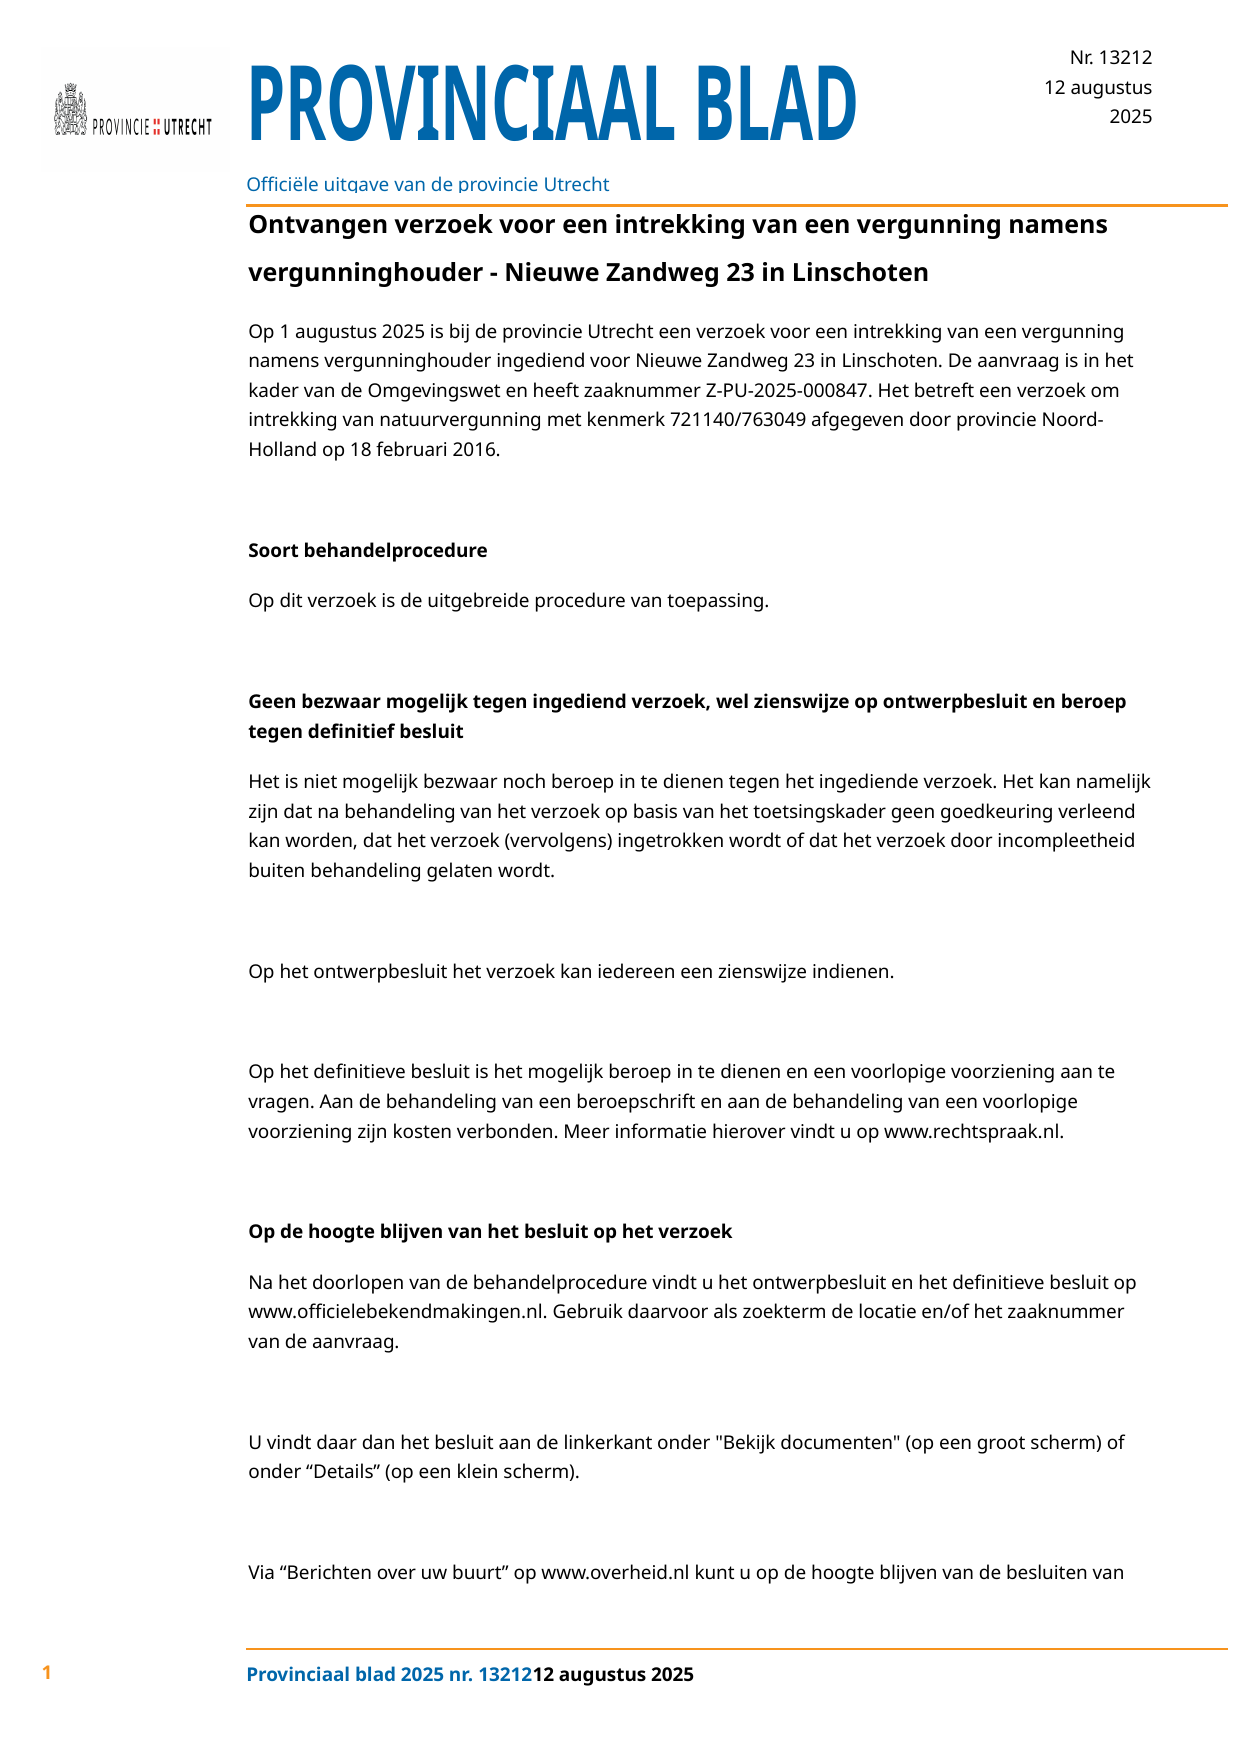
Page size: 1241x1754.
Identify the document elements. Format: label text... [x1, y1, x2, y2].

text Soort behandelprocedure [248, 537, 1152, 563]
text U vindt daar dan het besluit aan de linkerkant onder "Bekijk documenten" (op een groot scherm) of onder “Details” (op een klein scherm). [248, 1429, 1152, 1484]
text Op het definitieve besluit is het mogelijk beroep in te dienen en een voorlopige voorziening aan te vragen. Aan de behandeling van een beroepschrift en aan de behandeling van een voorlopige voorziening zijn kosten verbonden. Meer informatie hierover vindt u op www.rechtspraak.nl. [248, 1059, 1152, 1144]
text Op 1 augustus 2025 is bij de provincie Utrecht een verzoek voor een intrekking van een vergunning namens vergunninghouder ingediend voor Nieuwe Zandweg 23 in Linschoten. De aanvraag is in het kader van de Omgevingswet en heeft zaaknummer Z-PU-2025-000847. Het betreft een verzoek om intrekking van natuurvergunning met kenmerk 721140/763049 afgegeven door provincie Noord-Holland op 18 februari 2016. [248, 318, 1152, 462]
text Geen bezwaar mogelijk tegen ingediend verzoek, wel zienswijze op ontwerpbesluit en beroep tegen definitief besluit [248, 688, 1152, 744]
text Op dit verzoek is de uitgebreide procedure van toepassing. [248, 587, 1152, 613]
text Via “Berichten over uw buurt” op www.overheid.nl kunt u op de hoogte blijven van de besluiten van [248, 1559, 1152, 1585]
text Ontvangen verzoek voor een intrekking van een vergunning namens vergunninghouder - Nieuwe Zandweg 23 in Linschoten [248, 207, 1152, 288]
picture [41, 47, 231, 172]
text Op de hoogte blijven van het besluit op het verzoek [248, 1219, 1152, 1244]
text Het is niet mogelijk bezwaar noch beroep in te dienen tegen het ingediende verzoek. Het kan namelijk zijn dat na behandeling van het verzoek op basis van het toetsingskader geen goedkeuring verleend kan worden, dat het verzoek (vervolgens) ingetrokken wordt of dat het verzoek door incompleetheid buiten behandeling gelaten wordt. [248, 768, 1152, 883]
text Na het doorlopen van de behandelprocedure vindt u het ontwerpbesluit en het definitieve besluit op www.officielebekendmakingen.nl. Gebruik daarvoor als zoekterm de locatie en/of het zaaknummer van de aanvraag. [248, 1269, 1152, 1354]
text Op het ontwerpbesluit het verzoek kan iedereen een zienswijze indienen. [248, 958, 1152, 984]
